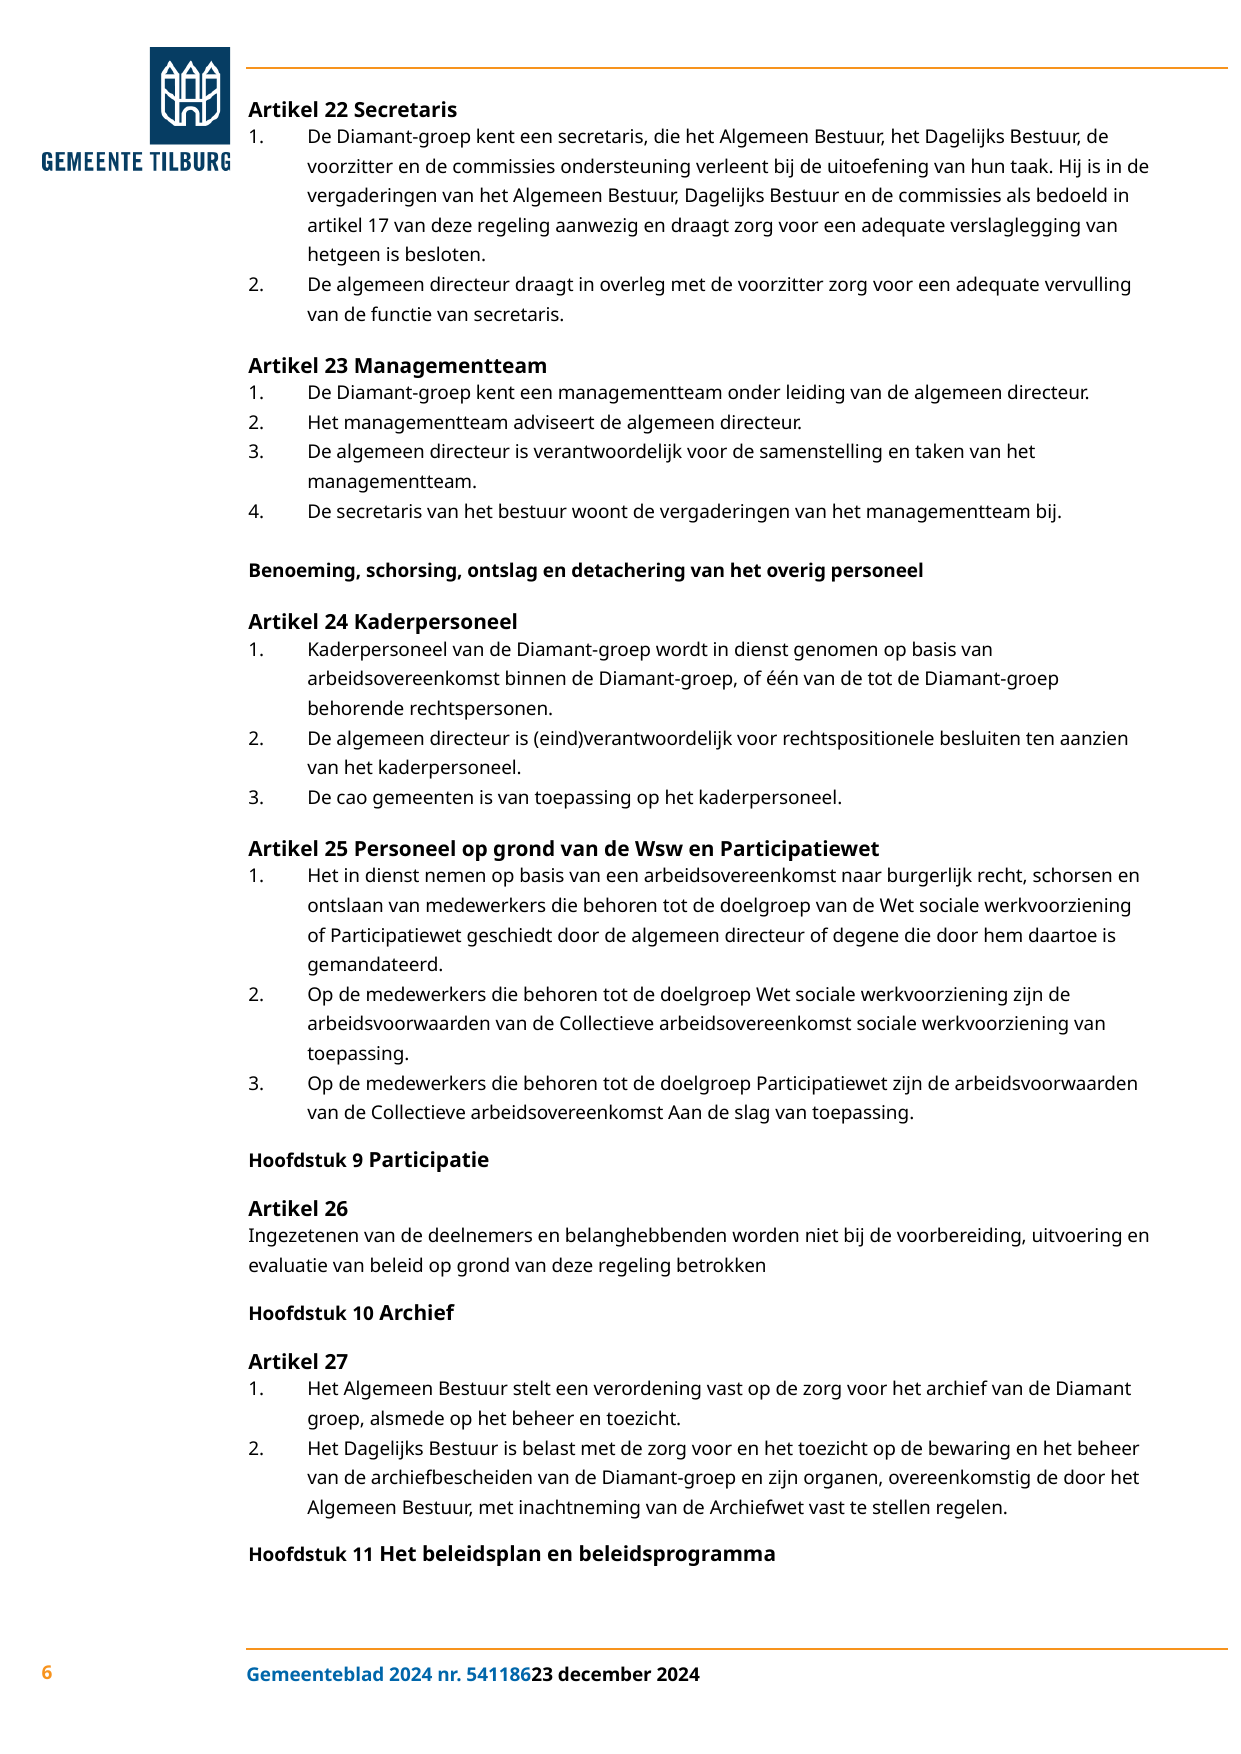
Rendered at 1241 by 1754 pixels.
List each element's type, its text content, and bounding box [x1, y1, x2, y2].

list Het Algemeen Bestuur stelt een verordening vast op de zorg voor het archief van de Diamant groep, alsmede op het beheer en toezicht. [248, 1376, 1152, 1431]
text Artikel 23 Managementteam [248, 351, 1152, 379]
list Het Dagelijks Bestuur is belast met de zorg voor en het toezicht op de bewaring en het beheer van de archiefbescheiden van de Diamant-groep en zijn organen, overeenkomstig de door het Algemeen Bestuur, met inachtneming van de Archiefwet vast te stellen regelen. [248, 1435, 1152, 1520]
list Het managementteam adviseert de algemeen directeur. [248, 409, 1152, 435]
list De cao gemeenten is van toepassing op het kaderpersoneel. [248, 784, 1152, 809]
text Artikel 25 Personeel op grond van de Wsw en Participatiewet [248, 834, 1152, 863]
list Op de medewerkers die behoren tot de doelgroep Wet sociale werkvoorziening zijn de arbeidsvoorwaarden van de Collectieve arbeidsovereenkomst sociale werkvoorziening van toepassing. [248, 981, 1152, 1066]
text Ingezetenen van de deelnemers en belanghebbenden worden niet bij de voorbereiding, uitvoering en evaluatie van beleid op grond van deze regeling betrokken [248, 1223, 1152, 1278]
list De Diamant-groep kent een managementteam onder leiding van de algemeen directeur. [248, 379, 1152, 405]
text Hoofdstuk 11 Het beleidsplan en beleidsprogramma [248, 1539, 1152, 1568]
picture [41, 47, 231, 172]
list De secretaris van het bestuur woont de vergaderingen van het managementteam bij. [248, 498, 1152, 524]
list Kaderpersoneel van de Diamant-groep wordt in dienst genomen op basis van arbeidsovereenkomst binnen de Diamant-groep, of één van de tot de Diamant-groep behorende rechtspersonen. [248, 636, 1152, 721]
list De algemeen directeur is (eind)verantwoordelijk voor rechtspositionele besluiten ten aanzien van het kaderpersoneel. [248, 725, 1152, 780]
list De algemeen directeur is verantwoordelijk voor de samenstelling en taken van het managementteam. [248, 439, 1152, 494]
text Artikel 22 Secretaris [248, 95, 1152, 123]
list De algemeen directeur draagt in overleg met de voorzitter zorg voor een adequate vervulling van de functie van secretaris. [248, 271, 1152, 326]
list De Diamant-groep kent een secretaris, die het Algemeen Bestuur, het Dagelijks Bestuur, de voorzitter en de commissies ondersteuning verleent bij de uitoefening van hun taak. Hij is in de vergaderingen van het Algemeen Bestuur, Dagelijks Bestuur en de commissies als bedoeld in artikel 17 van deze regeling aanwezig en draagt zorg voor een adequate verslaglegging van hetgeen is besloten. [248, 123, 1152, 267]
text Artikel 24 Kaderpersoneel [248, 607, 1152, 636]
text Hoofdstuk 9 Participatie [248, 1145, 1152, 1173]
text Artikel 27 [248, 1347, 1152, 1376]
list Op de medewerkers die behoren tot de doelgroep Participatiewet zijn de arbeidsvoorwaarden van de Collectieve arbeidsovereenkomst Aan de slag van toepassing. [248, 1070, 1152, 1125]
text Hoofdstuk 10 Archief [248, 1298, 1152, 1326]
list Het in dienst nemen op basis van een arbeidsovereenkomst naar burgerlijk recht, schorsen en ontslaan van medewerkers die behoren tot de doelgroep van de Wet sociale werkvoorziening of Participatiewet geschiedt door de algemeen directeur of degene die door hem daartoe is gemandateerd. [248, 863, 1152, 977]
text Artikel 26 [248, 1194, 1152, 1223]
text Benoeming, schorsing, ontslag en detachering van het overig personeel [248, 557, 1152, 583]
